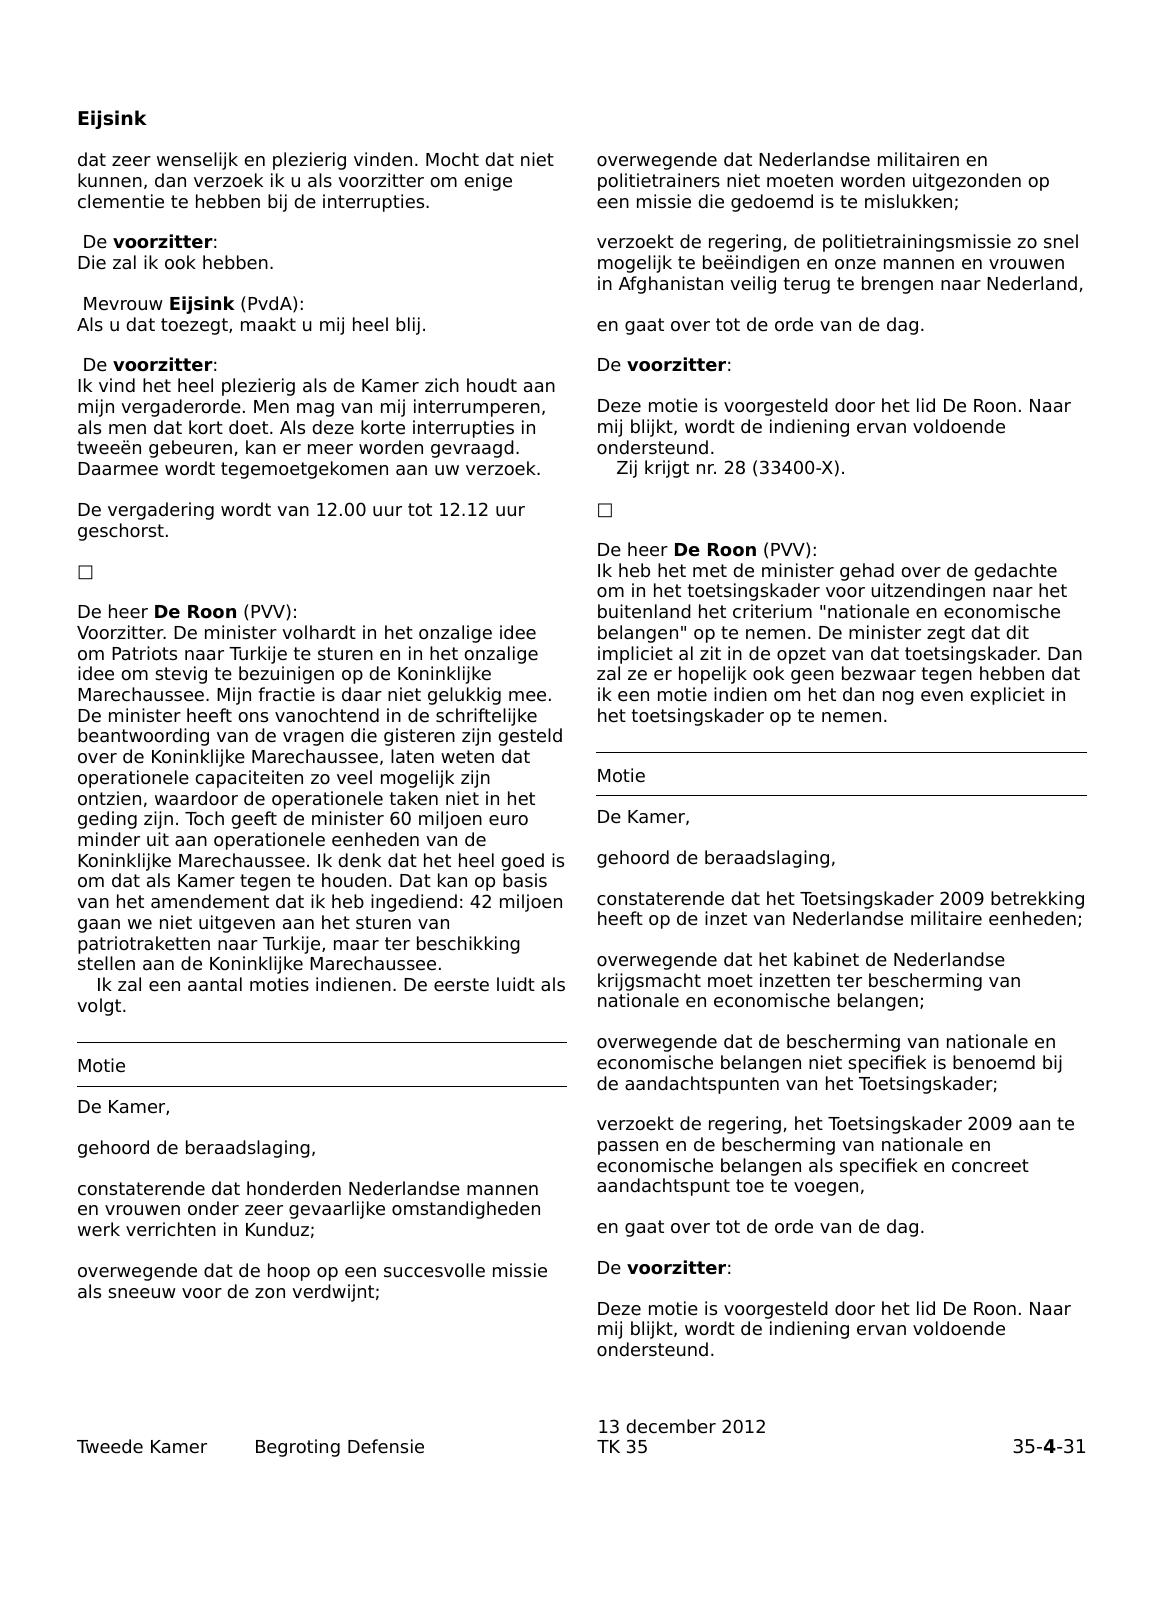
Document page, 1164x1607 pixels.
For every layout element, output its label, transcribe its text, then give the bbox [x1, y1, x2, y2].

text De vergadering wordt van 12.00 uur tot 12.12 uur geschorst. [77, 500, 567, 541]
text verzoekt de regering, de politietrainingsmissie zo snel mogelijk te beëindigen en onze mannen en vrouwen in Afghanistan veilig terug te brengen naar Nederland, [596, 232, 1087, 294]
text Die zal ik ook hebben. [77, 253, 567, 274]
text Zij krijgt nr. 28 (33400-X). [596, 458, 1087, 479]
text □ [596, 499, 1087, 520]
text gehoord de beraadslaging, [77, 1138, 567, 1158]
text Als u dat toezegt, maakt u mij heel blij. [77, 314, 567, 335]
text De voorzitter: [77, 232, 567, 253]
text De Kamer, [596, 807, 1087, 828]
text overwegende dat het kabinet de Nederlandse krijgsmacht moet inzetten ter bescherming van nationale en economische belangen; [596, 950, 1087, 1012]
text constaterende dat het Toetsingskader 2009 betrekking heeft op de inzet van Nederlandse militaire eenheden; [596, 888, 1087, 930]
text De heer De Roon (PVV): [596, 540, 1087, 560]
text Ik heb het met de minister gehad over de gedachte om in het toetsingskader voor uitzendingen naar het buitenland het criterium "nationale en economische belangen" op te nemen. De minister zegt dat dit impliciet al zit in de opzet van dat toetsingskader. Dan zal ze er hopelijk ook geen bezwaar tegen hebben dat ik een motie indien om het dan nog even expliciet in het toetsingskader op te nemen. [596, 560, 1087, 726]
text □ [77, 561, 567, 582]
text gehoord de beraadslaging, [596, 848, 1087, 868]
text Motie [77, 1056, 567, 1077]
text dat zeer wenselijk en plezierig vinden. Mocht dat niet kunnen, dan verzoek ik u als voorzitter om enige clementie te hebben bij de interrupties. [77, 150, 567, 212]
text Ik zal een aantal moties indienen. De eerste luidt als volgt. [77, 975, 567, 1016]
text overwegende dat de hoop op een succesvolle missie als sneeuw voor de zon verdwijnt; [77, 1261, 567, 1302]
text Deze motie is voorgesteld door het lid De Roon. Naar mij blijkt, wordt de indiening ervan voldoende ondersteund. [596, 396, 1087, 458]
text De voorzitter: [77, 355, 567, 376]
text Voorzitter. De minister volhardt in het onzalige idee om Patriots naar Turkije te sturen en in het onzalige idee om stevig te bezuinigen op de Koninklijke Marechaussee. Mijn fractie is daar niet gelukkig mee. De minister heeft ons vanochtend in de schriftelijke beantwoording van de vragen die gisteren zijn gesteld over de Koninklijke Marechaussee, laten weten dat operationele capaciteiten zo veel mogelijk zijn ontzien, waardoor de operationele taken niet in het geding zijn. Toch geeft de minister 60 miljoen euro minder uit aan operationele eenheden van de Koninklijke Marechaussee. Ik denk dat het heel goed is om dat als Kamer tegen te houden. Dat kan op basis van het amendement dat ik heb ingediend: 42 miljoen gaan we niet uitgeven aan het sturen van patriotraketten naar Turkije, maar ter beschikking stellen aan de Koninklijke Marechaussee. [77, 623, 567, 975]
text Mevrouw Eijsink (PvdA): [77, 294, 567, 314]
text Ik vind het heel plezierig als de Kamer zich houdt aan mijn vergaderorde. Men mag van mij interrumperen, als men dat kort doet. Als deze korte interrupties in tweeën gebeuren, kan er meer worden gevraagd. Daarmee wordt tegemoetgekomen aan uw verzoek. [77, 376, 567, 480]
text en gaat over tot de orde van de dag. [596, 1217, 1087, 1238]
text De voorzitter: [596, 355, 1087, 376]
text overwegende dat Nederlandse militairen en politietrainers niet moeten worden uitgezonden op een missie die gedoemd is te mislukken; [596, 150, 1087, 212]
text overwegende dat de bescherming van nationale en economische belangen niet specifiek is benoemd bij de aandachtspunten van het Toetsingskader; [596, 1032, 1087, 1094]
text verzoekt de regering, het Toetsingskader 2009 aan te passen en de bescherming van nationale en economische belangen als specifiek en concreet aandachtspunt toe te voegen, [596, 1114, 1087, 1197]
text De heer De Roon (PVV): [77, 602, 567, 623]
text constaterende dat honderden Nederlandse mannen en vrouwen onder zeer gevaarlijke omstandigheden werk verrichten in Kunduz; [77, 1178, 567, 1241]
text De Kamer, [77, 1097, 567, 1118]
text en gaat over tot de orde van de dag. [596, 314, 1087, 335]
text Motie [596, 766, 1087, 787]
text De voorzitter: [596, 1258, 1087, 1278]
text Deze motie is voorgesteld door het lid De Roon. Naar mij blijkt, wordt de indiening ervan voldoende ondersteund. [596, 1298, 1087, 1361]
